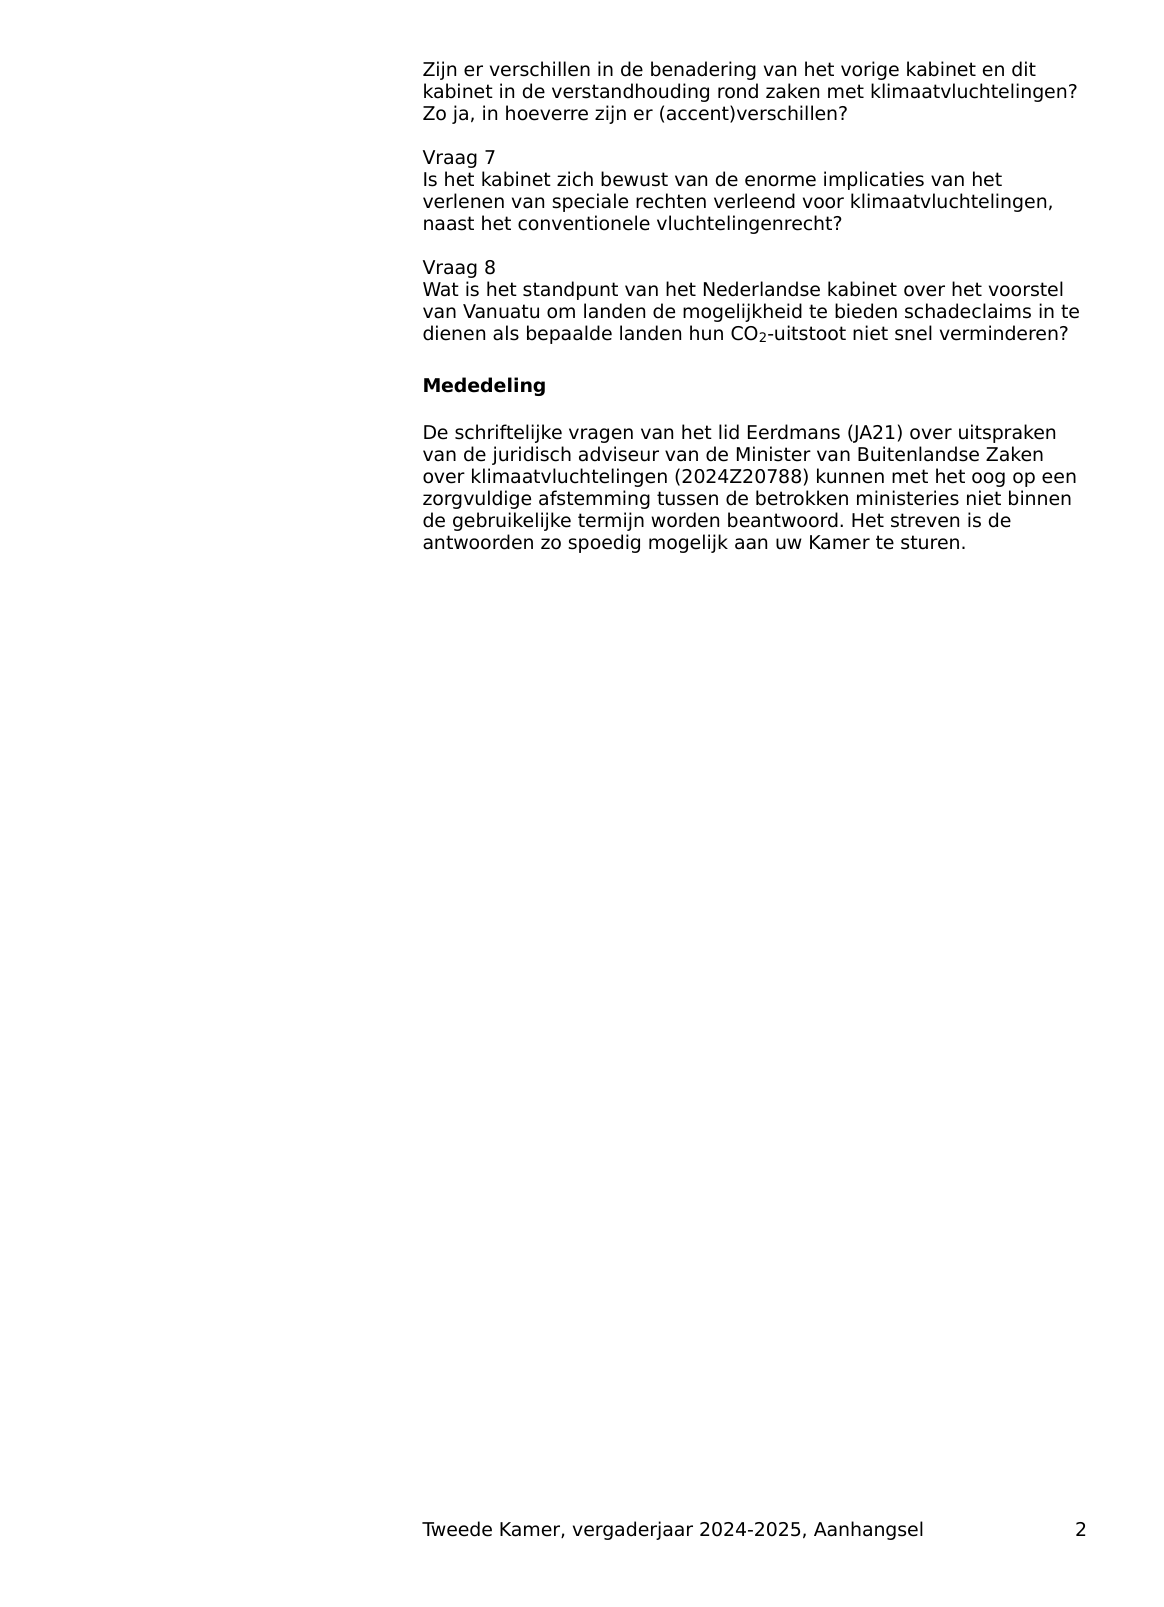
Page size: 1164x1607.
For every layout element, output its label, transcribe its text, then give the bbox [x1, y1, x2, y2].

text Wat is het standpunt van het Nederlandse kabinet over het voorstel van Vanuatu om landen de mogelijkheid te bieden schadeclaims in te dienen als bepaalde landen hun CO2-uitstoot niet snel verminderen? [422, 279, 1087, 345]
text Zijn er verschillen in de benadering van het vorige kabinet en dit kabinet in de verstandhouding rond zaken met klimaatvluchtelingen? Zo ja, in hoeverre zijn er (accent)verschillen? [422, 59, 1087, 125]
text Vraag 8 [422, 257, 1087, 279]
text De schriftelijke vragen van het lid Eerdmans (JA21) over uitspraken van de juridisch adviseur van de Minister van Buitenlandse Zaken over klimaatvluchtelingen (2024Z20788) kunnen met het oog op een zorgvuldige afstemming tussen de betrokken ministeries niet binnen de gebruikelijke termijn worden beantwoord. Het streven is de antwoorden zo spoedig mogelijk aan uw Kamer te sturen. [422, 422, 1087, 554]
text Vraag 7 [422, 147, 1087, 169]
text Is het kabinet zich bewust van de enorme implicaties van het verlenen van speciale rechten verleend voor klimaatvluchtelingen, naast het conventionele vluchtelingenrecht? [422, 169, 1087, 235]
subtitle Mededeling [422, 375, 1087, 397]
